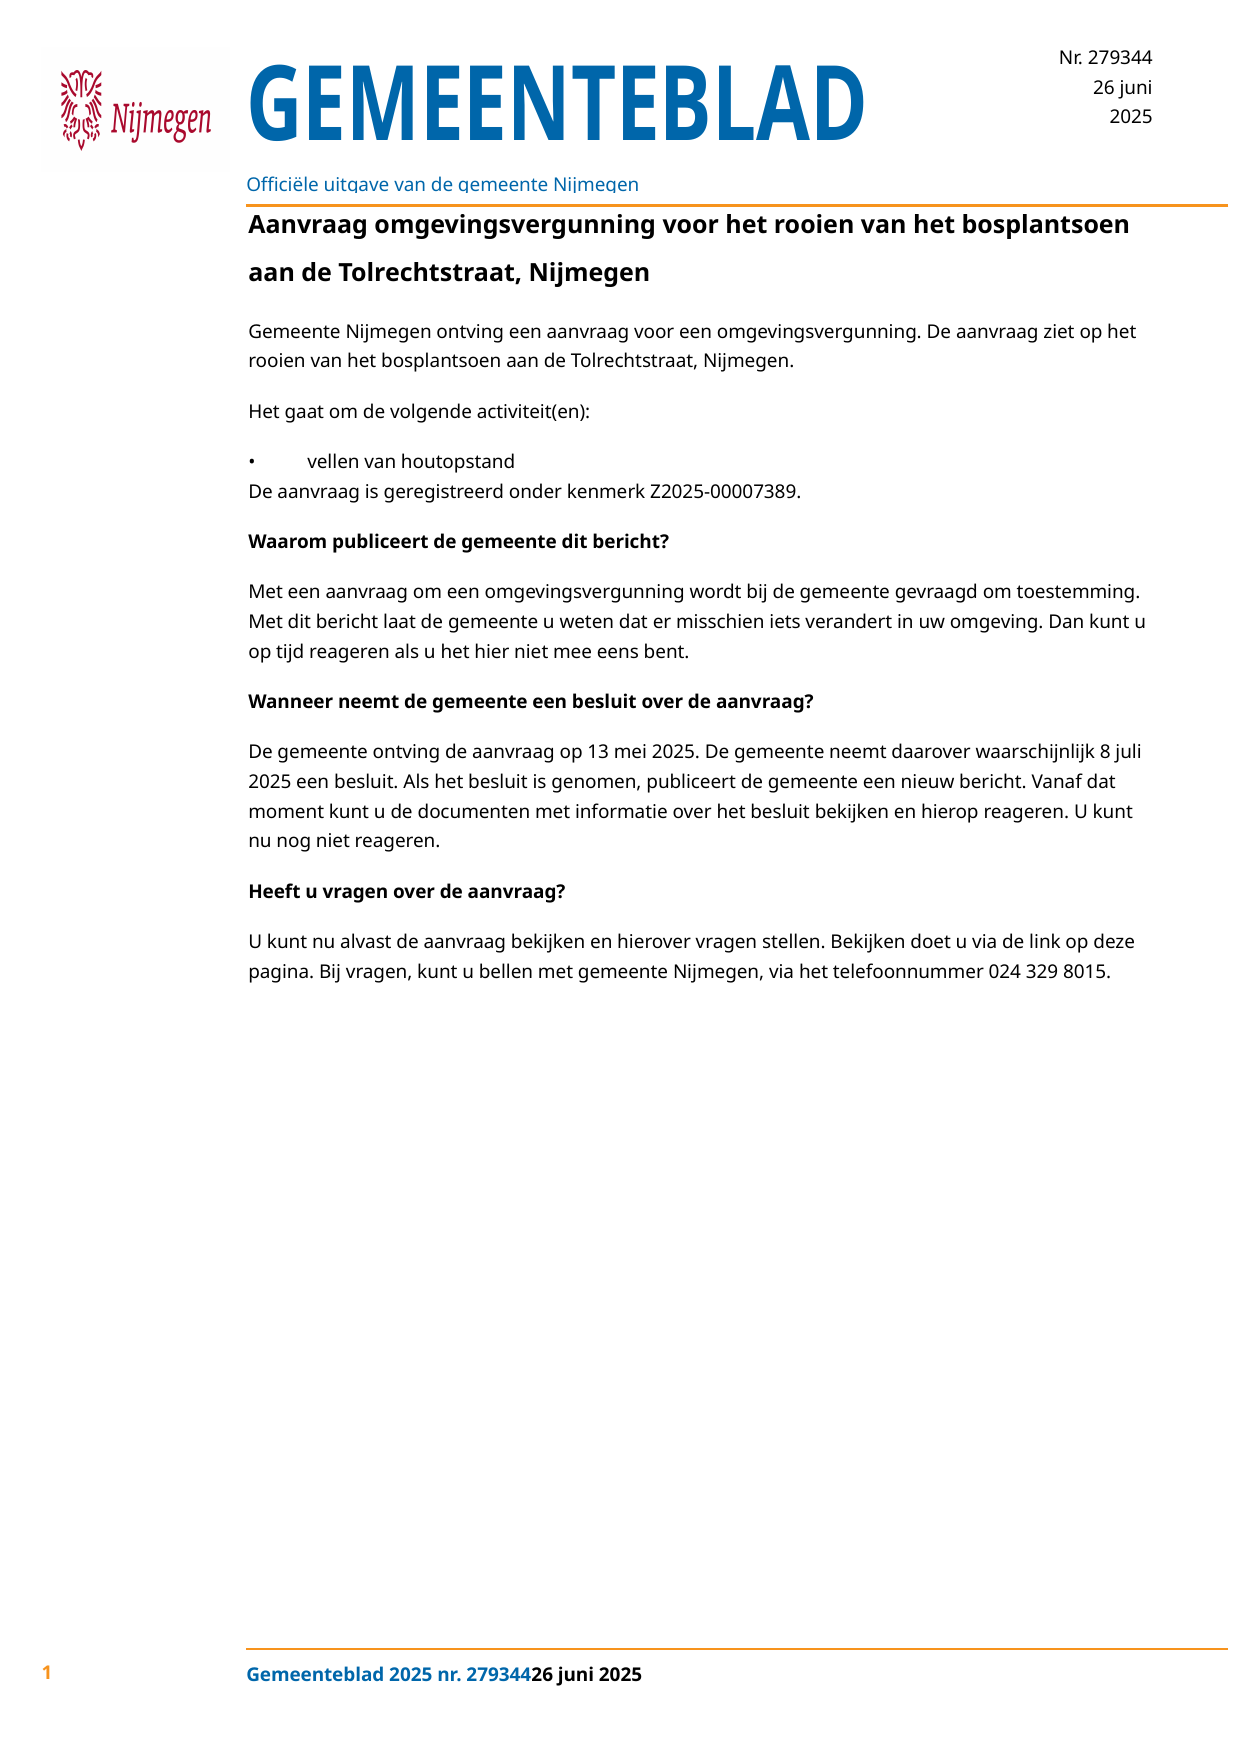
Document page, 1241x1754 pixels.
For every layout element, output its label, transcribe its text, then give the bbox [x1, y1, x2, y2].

text Gemeente Nijmegen ontving een aanvraag voor een omgevingsvergunning. De aanvraag ziet op het rooien van het bosplantsoen aan de Tolrechtstraat, Nijmegen. [248, 318, 1152, 373]
text U kunt nu alvast de aanvraag bekijken en hierover vragen stellen. Bekijken doet u via de link op deze pagina. Bij vragen, kunt u bellen met gemeente Nijmegen, via het telefoonnummer 024 329 8015. [248, 928, 1152, 984]
text Wanneer neemt de gemeente een besluit over de aanvraag? [248, 688, 1152, 714]
text Heeft u vragen over de aanvraag? [248, 878, 1152, 904]
text Het gaat om de volgende activiteit(en): [248, 398, 1152, 424]
picture [41, 47, 231, 172]
text Met een aanvraag om een omgevingsvergunning wordt bij de gemeente gevraagd om toestemming. Met dit bericht laat de gemeente u weten dat er misschien iets verandert in uw omgeving. Dan kunt u op tijd reageren als u het hier niet mee eens bent. [248, 579, 1152, 664]
text De gemeente ontving de aanvraag op 13 mei 2025. De gemeente neemt daarover waarschijnlijk 8 juli 2025 een besluit. Als het besluit is genomen, publiceert de gemeente een nieuw bericht. Vanaf dat moment kunt u de documenten met informatie over het besluit bekijken en hierop reageren. U kunt nu nog niet reageren. [248, 739, 1152, 853]
list vellen van houtopstand [248, 448, 1152, 474]
text Waarom publiceert de gemeente dit bericht? [248, 528, 1152, 554]
text Aanvraag omgevingsvergunning voor het rooien van het bosplantsoen aan de Tolrechtstraat, Nijmegen [248, 207, 1152, 288]
text De aanvraag is geregistreerd onder kenmerk Z2025-00007389. [248, 478, 1152, 504]
